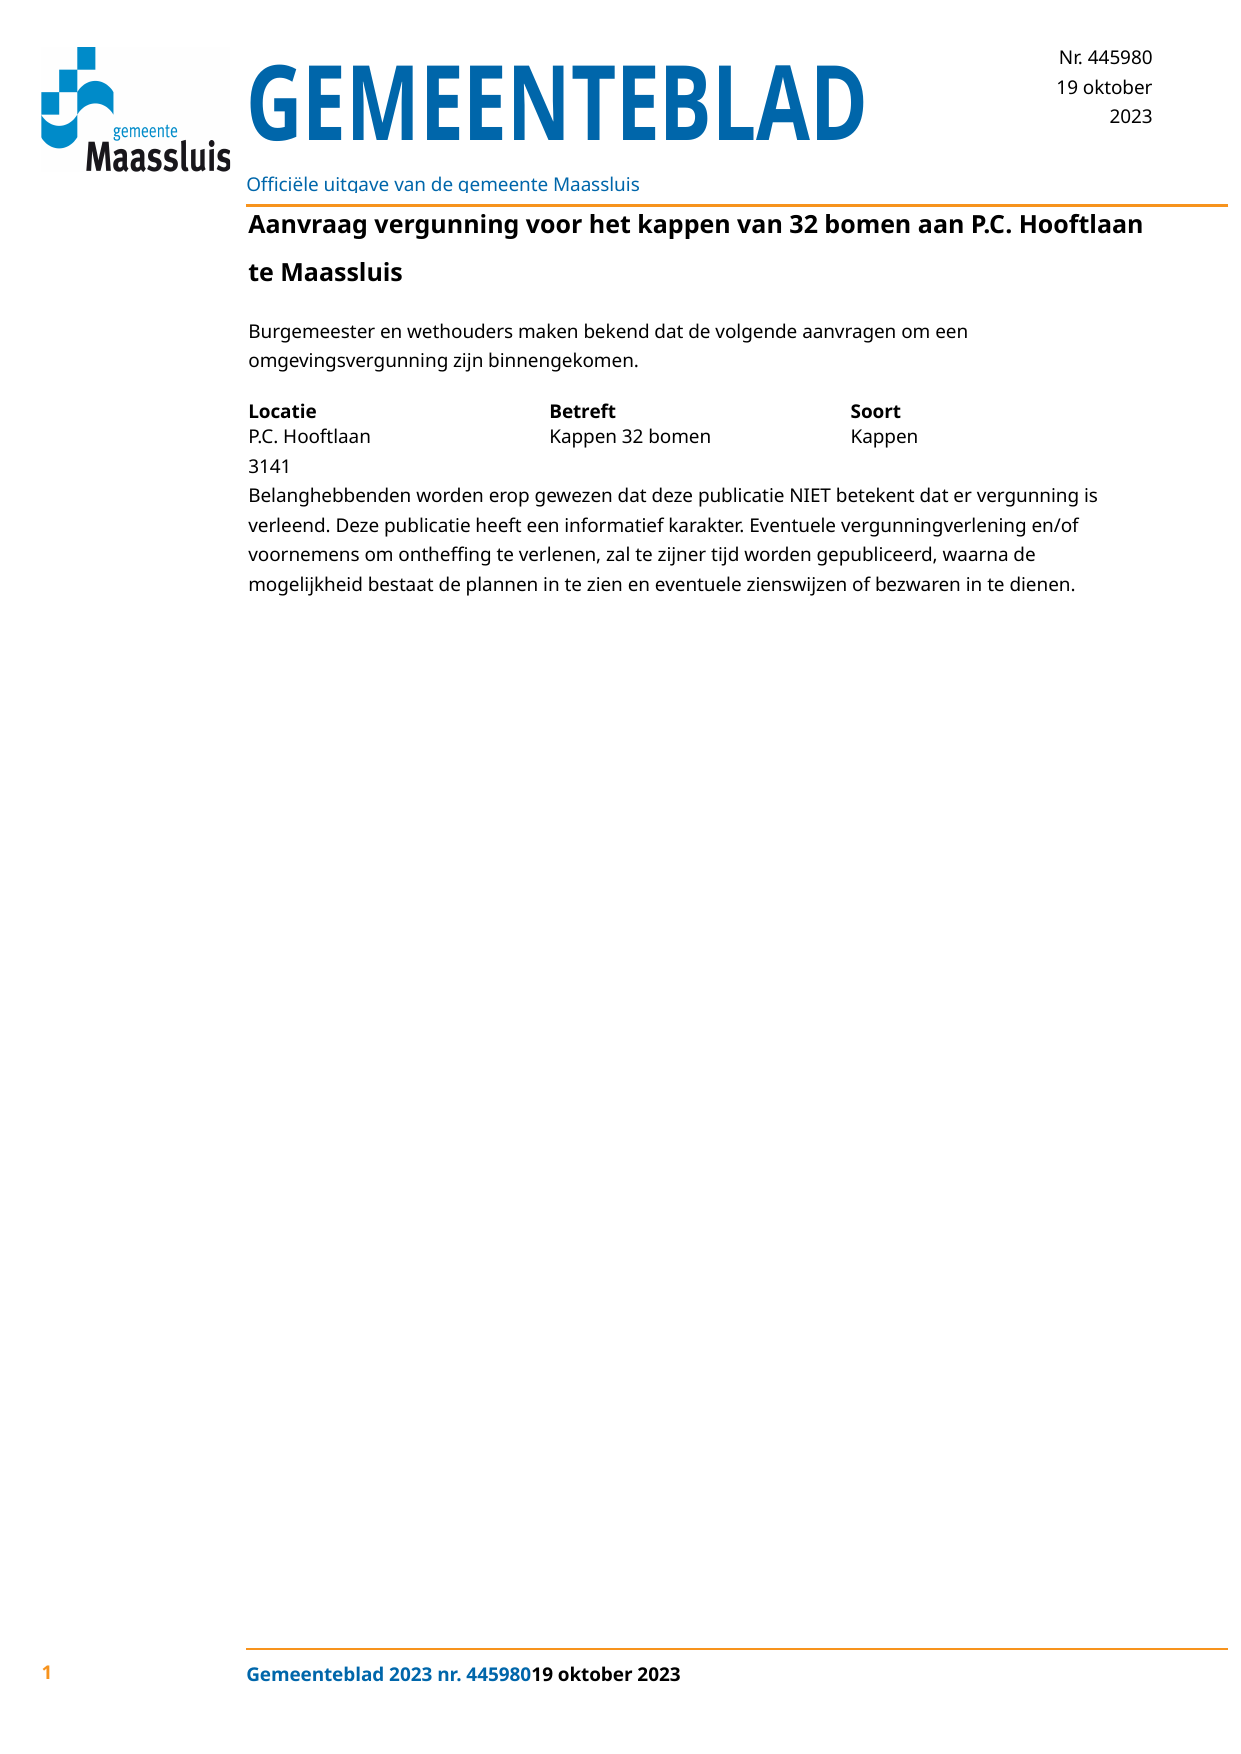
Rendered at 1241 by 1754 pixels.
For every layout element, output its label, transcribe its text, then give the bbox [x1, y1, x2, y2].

table_header Betreft [549, 398, 850, 424]
table_header Soort [850, 398, 1152, 424]
text Aanvraag vergunning voor het kappen van 32 bomen aan P.C. Hooftlaan te Maassluis [248, 207, 1152, 288]
table_header Locatie [248, 398, 549, 424]
table_cell Kappen 32 bomen [549, 424, 850, 479]
text Burgemeester en wethouders maken bekend dat de volgende aanvragen om een omgevingsvergunning zijn binnengekomen. [248, 318, 1152, 373]
table_cell P.C. Hooftlaan 3141 [248, 424, 549, 479]
text Belanghebbenden worden erop gewezen dat deze publicatie NIET betekent dat er vergunning is verleend. Deze publicatie heeft een informatief karakter. Eventuele vergunningverlening en/of voornemens om ontheffing te verlenen, zal te zijner tijd worden gepubliceerd, waarna de mogelijkheid bestaat de plannen in te zien en eventuele zienswijzen of bezwaren in te dienen. [248, 482, 1152, 597]
picture [41, 47, 77, 92]
table_cell Kappen [850, 424, 1152, 479]
picture [41, 47, 231, 172]
